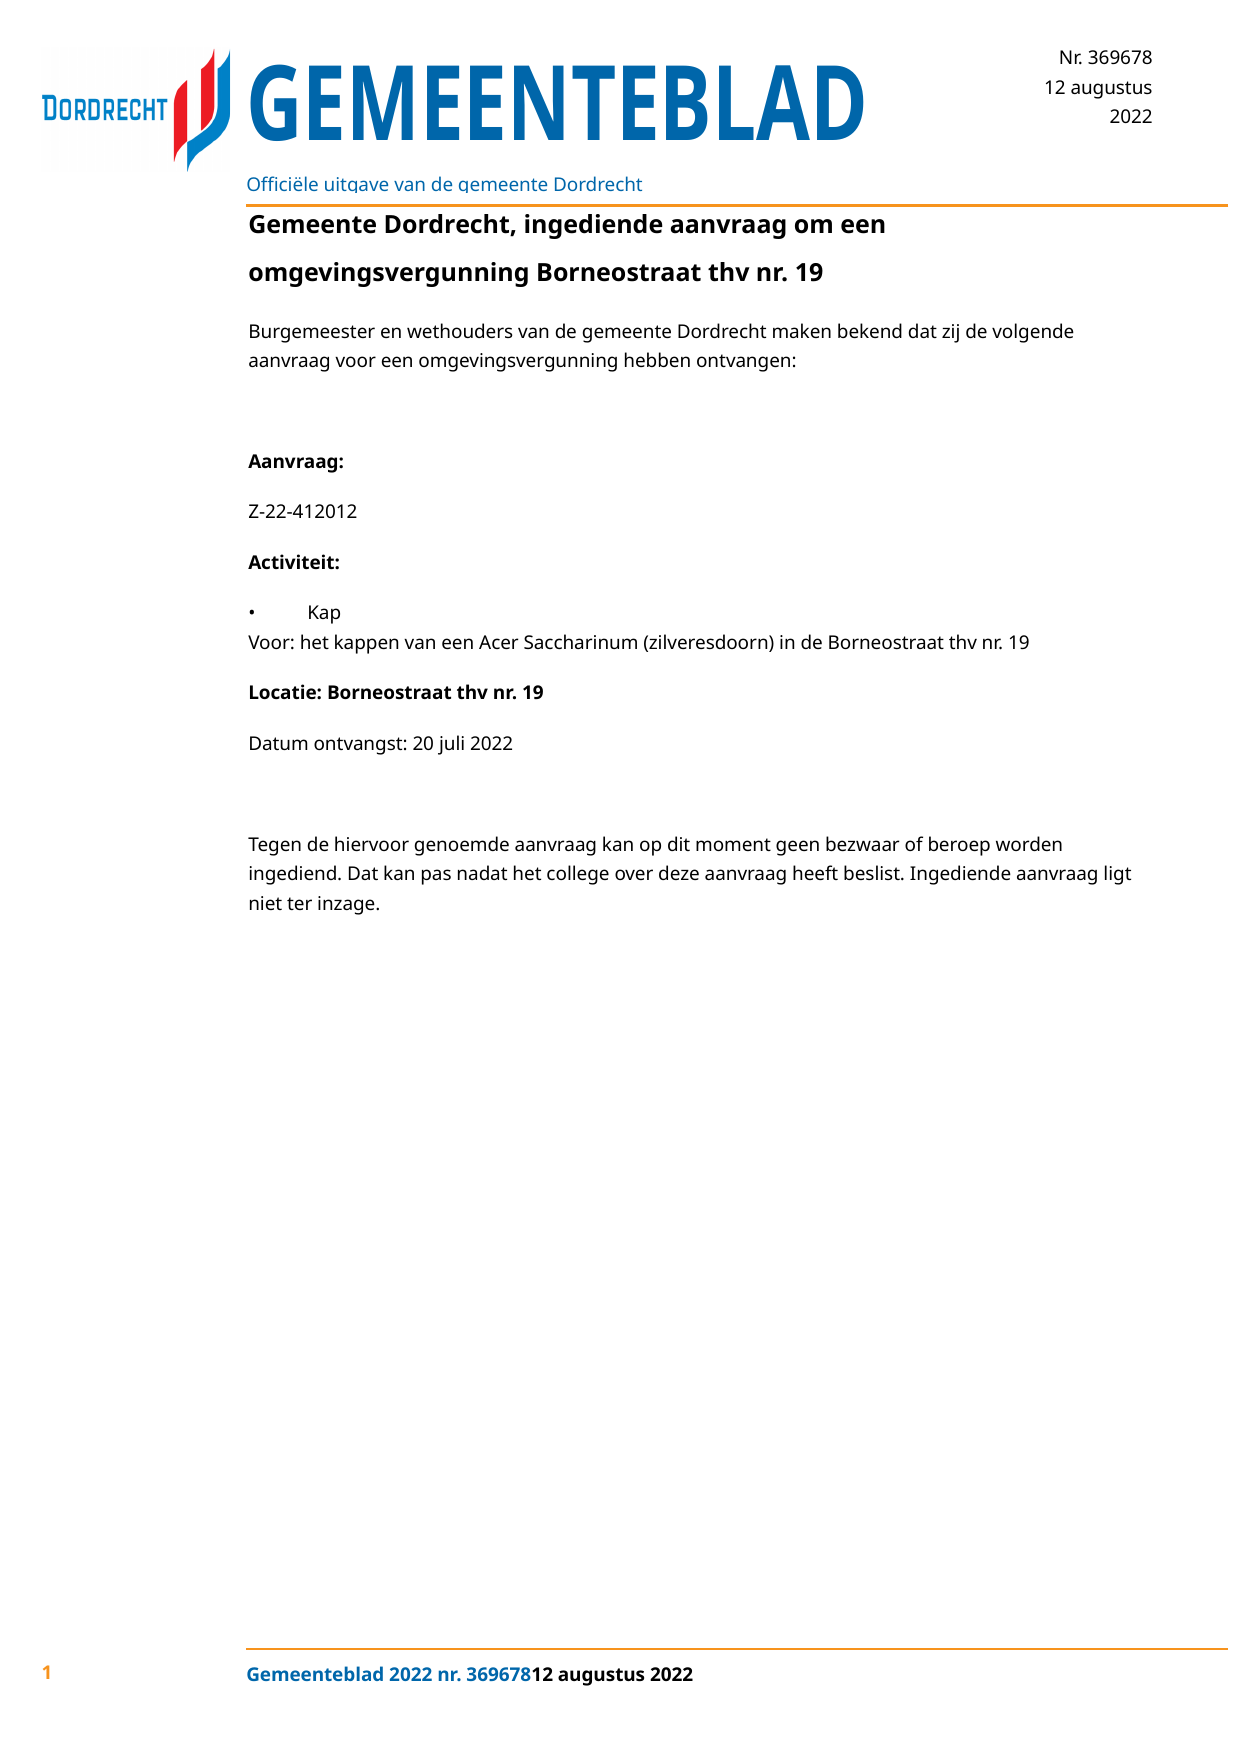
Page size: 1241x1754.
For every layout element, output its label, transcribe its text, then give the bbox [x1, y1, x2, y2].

text Datum ontvangst: 20 juli 2022 [248, 730, 1152, 756]
text Gemeente Dordrecht, ingediende aanvraag om een omgevingsvergunning Borneostraat thv nr. 19 [248, 207, 1152, 288]
text Activiteit: [248, 549, 1152, 575]
text Locatie: Borneostraat thv nr. 19 [248, 679, 1152, 705]
text Voor: het kappen van een Acer Saccharinum (zilveresdoorn) in de Borneostraat thv nr. 19 [248, 629, 1152, 655]
text Tegen de hiervoor genoemde aanvraag kan op dit moment geen bezwaar of beroep worden ingediend. Dat kan pas nadat het college over deze aanvraag heeft beslist. Ingediende aanvraag ligt niet ter inzage. [248, 831, 1152, 916]
list Kap [248, 599, 1152, 625]
text Aanvraag: [248, 448, 1152, 474]
text Burgemeester en wethouders van de gemeente Dordrecht maken bekend dat zij de volgende aanvraag voor een omgevingsvergunning hebben ontvangen: [248, 318, 1152, 373]
picture [41, 47, 231, 172]
text Z-22-412012 [248, 499, 1152, 524]
